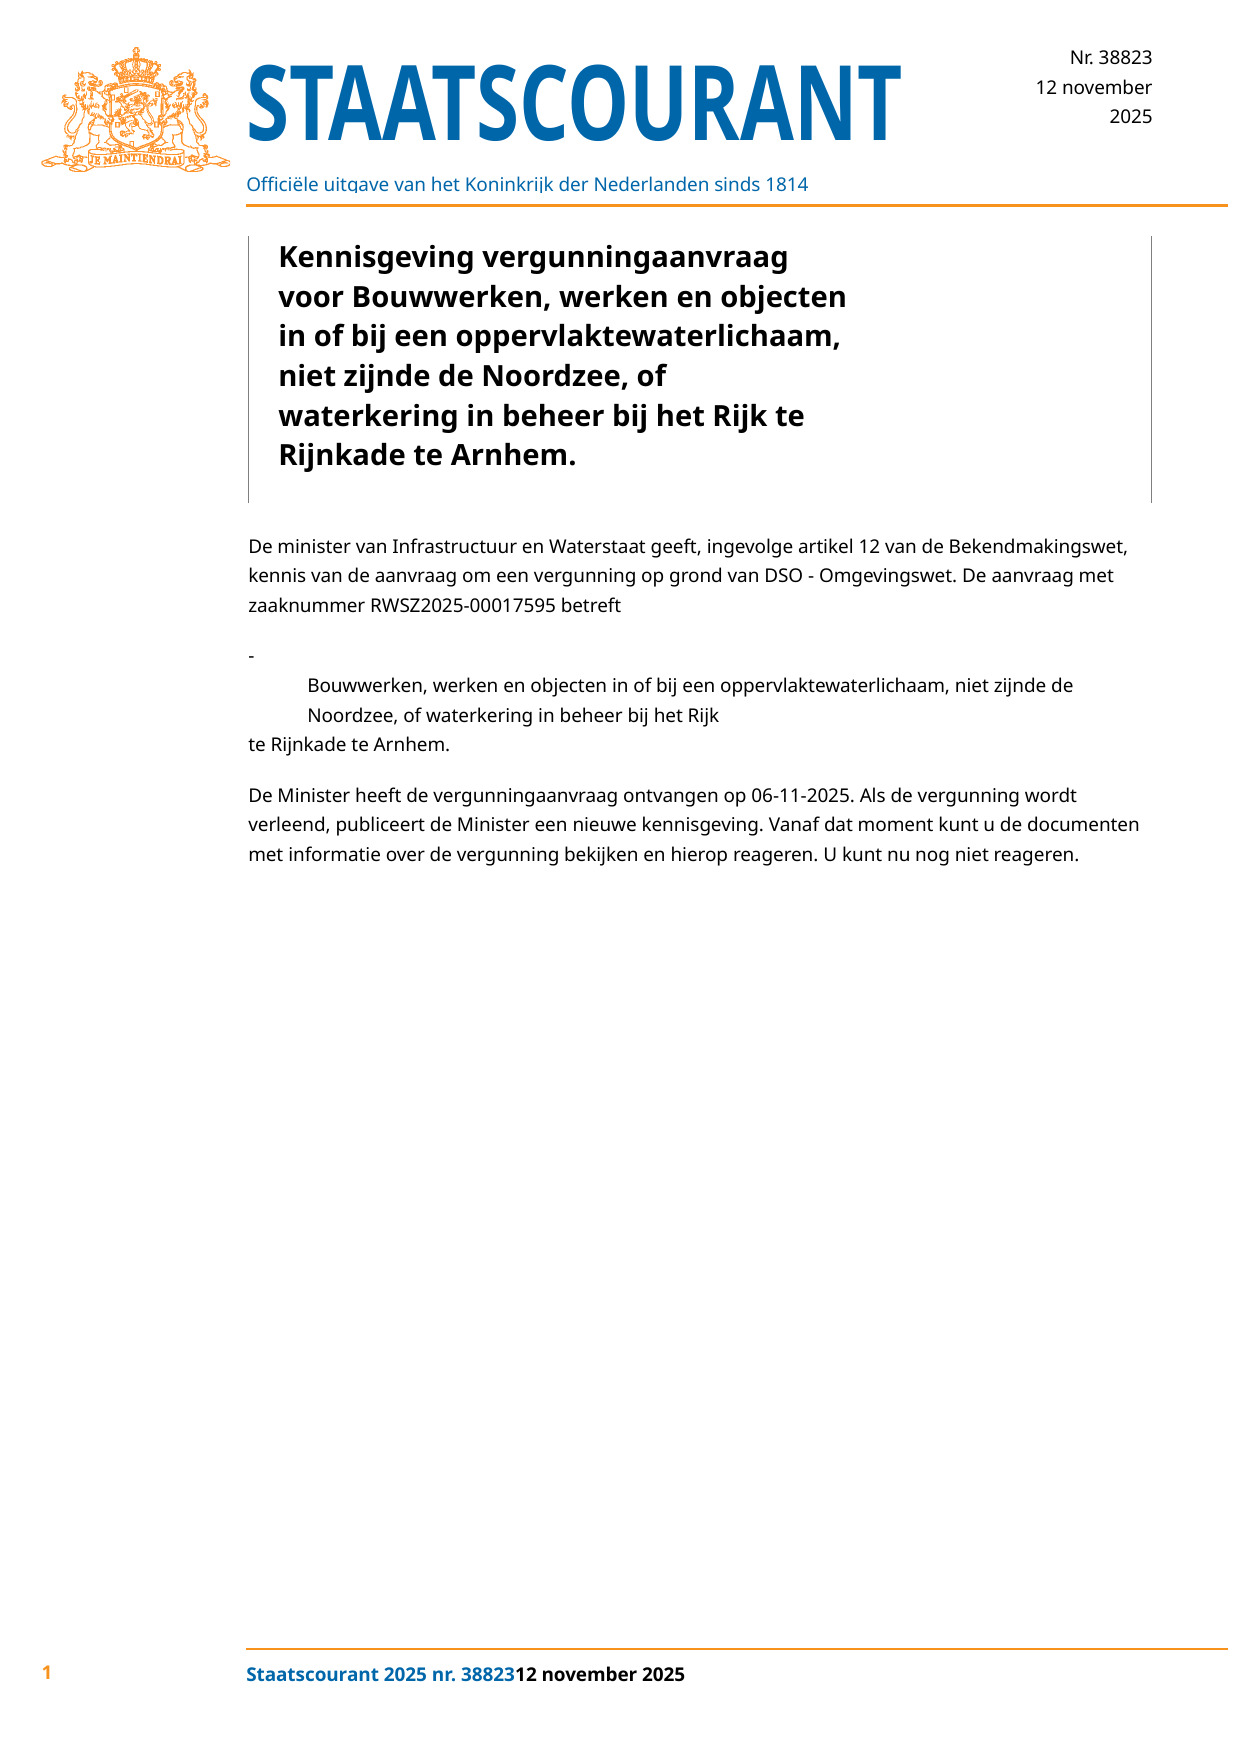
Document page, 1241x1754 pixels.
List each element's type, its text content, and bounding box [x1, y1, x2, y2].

table_header [850, 236, 912, 413]
table_header [1090, 236, 1151, 413]
picture [912, 236, 1090, 414]
text te Rijnkade te Arnhem. [248, 731, 1152, 757]
table_header [850, 414, 1151, 503]
text De minister van Infrastructuur en Waterstaat geeft, ingevolge artikel 12 van de Bekendmakingswet, kennis van de aanvraag om een vergunning op grond van DSO - Omgevingswet. De aanvraag met zaaknummer RWSZ2025-00017595 betreft [248, 533, 1152, 618]
text De Minister heeft de vergunningaanvraag ontvangen op 06-11-2025. Als de vergunning wordt verleend, publiceert de Minister een nieuwe kennisgeving. Vanaf dat moment kunt u de documenten met informatie over de vergunning bekijken en hierop reageren. U kunt nu nog niet reageren. [248, 782, 1152, 867]
table_header Kennisgeving vergunningaanvraag voor Bouwwerken, werken en objecten in of bij een oppervlaktewaterlichaam, niet zijnde de Noordzee, of waterkering in beheer bij het Rijk te Rijnkade te Arnhem. [249, 236, 850, 503]
picture [41, 47, 231, 172]
list Bouwwerken, werken en objecten in of bij een oppervlaktewaterlichaam, niet zijnde de Noordzee, of waterkering in beheer bij het Rijk [248, 672, 1152, 727]
